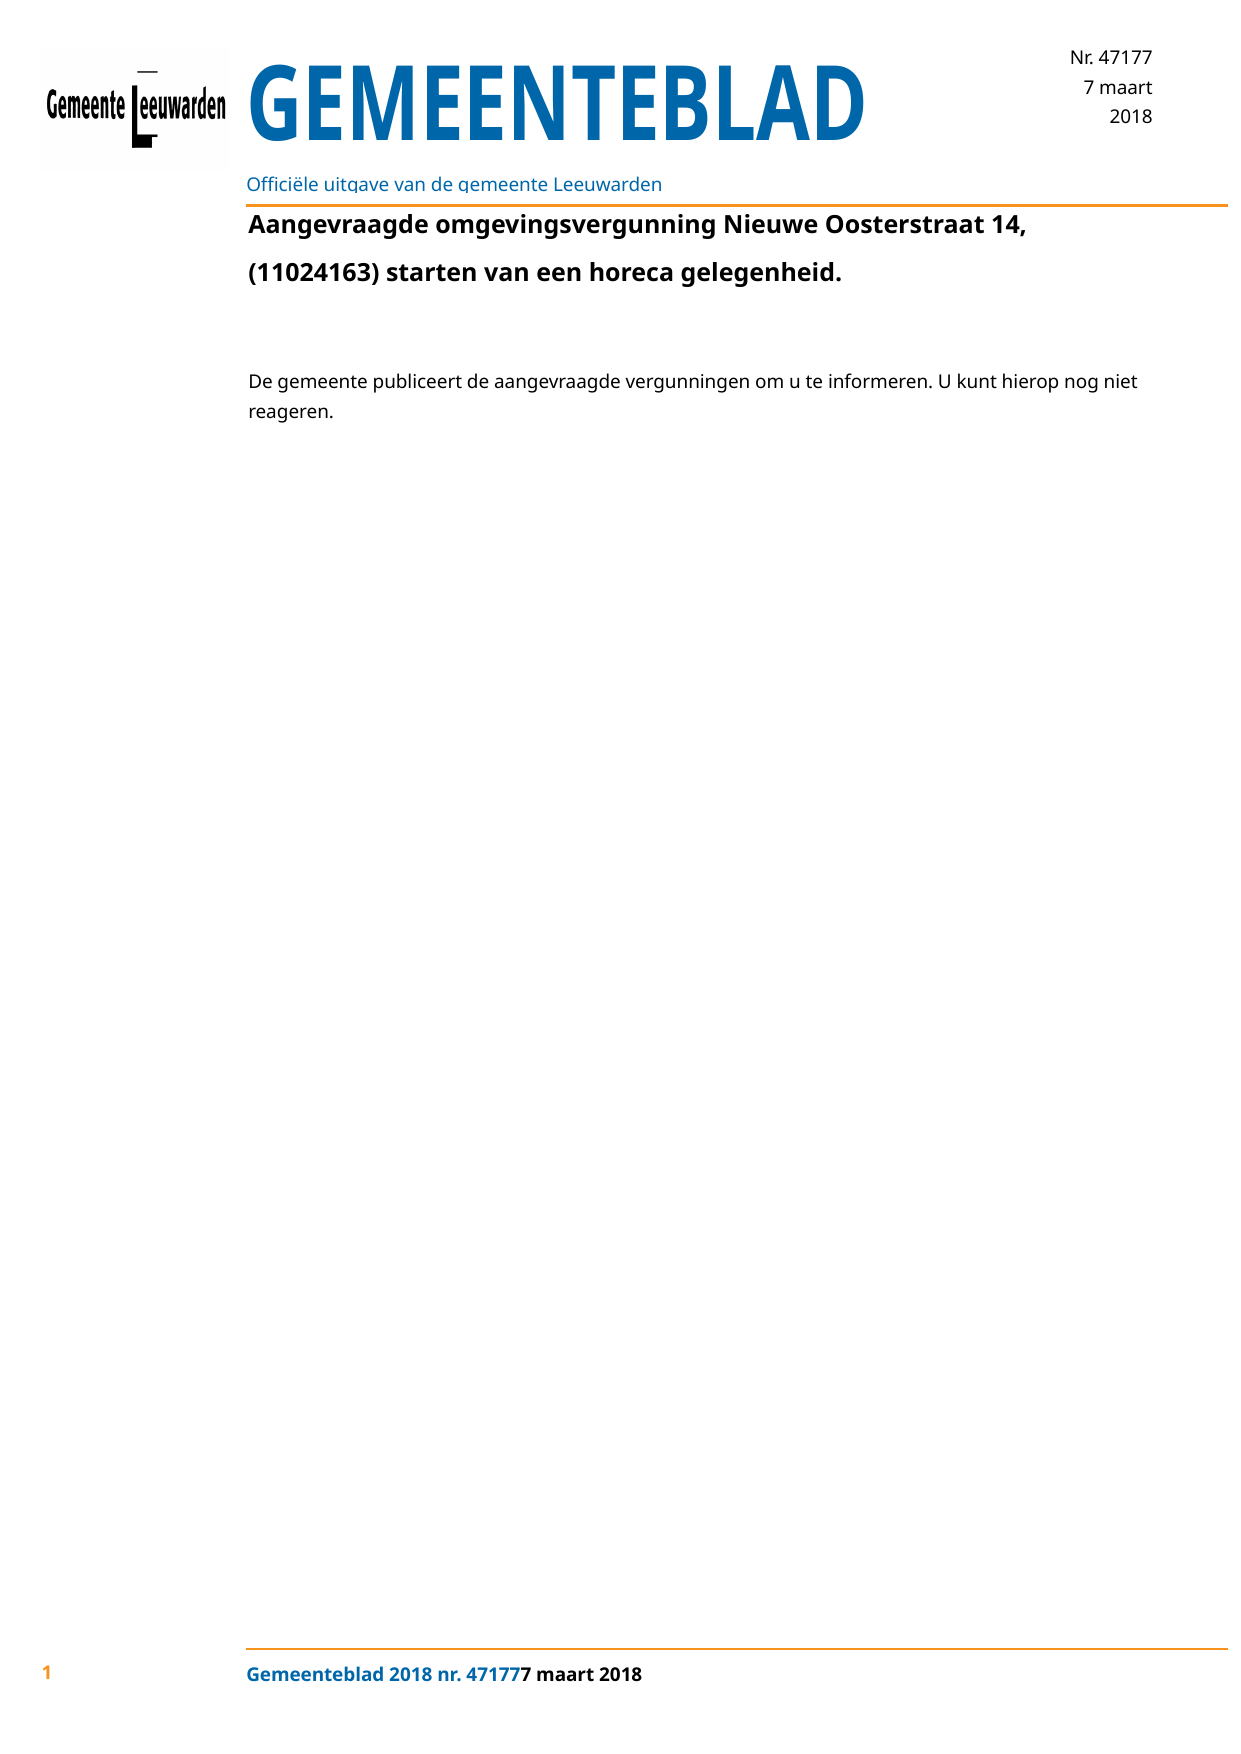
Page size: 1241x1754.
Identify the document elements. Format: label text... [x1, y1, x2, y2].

text Aangevraagde omgevingsvergunning Nieuwe Oosterstraat 14, (11024163) starten van een horeca gelegenheid. [248, 207, 1152, 288]
picture [41, 47, 231, 172]
text De gemeente publiceert de aangevraagde vergunningen om u te informeren. U kunt hierop nog niet reageren. [248, 368, 1152, 424]
